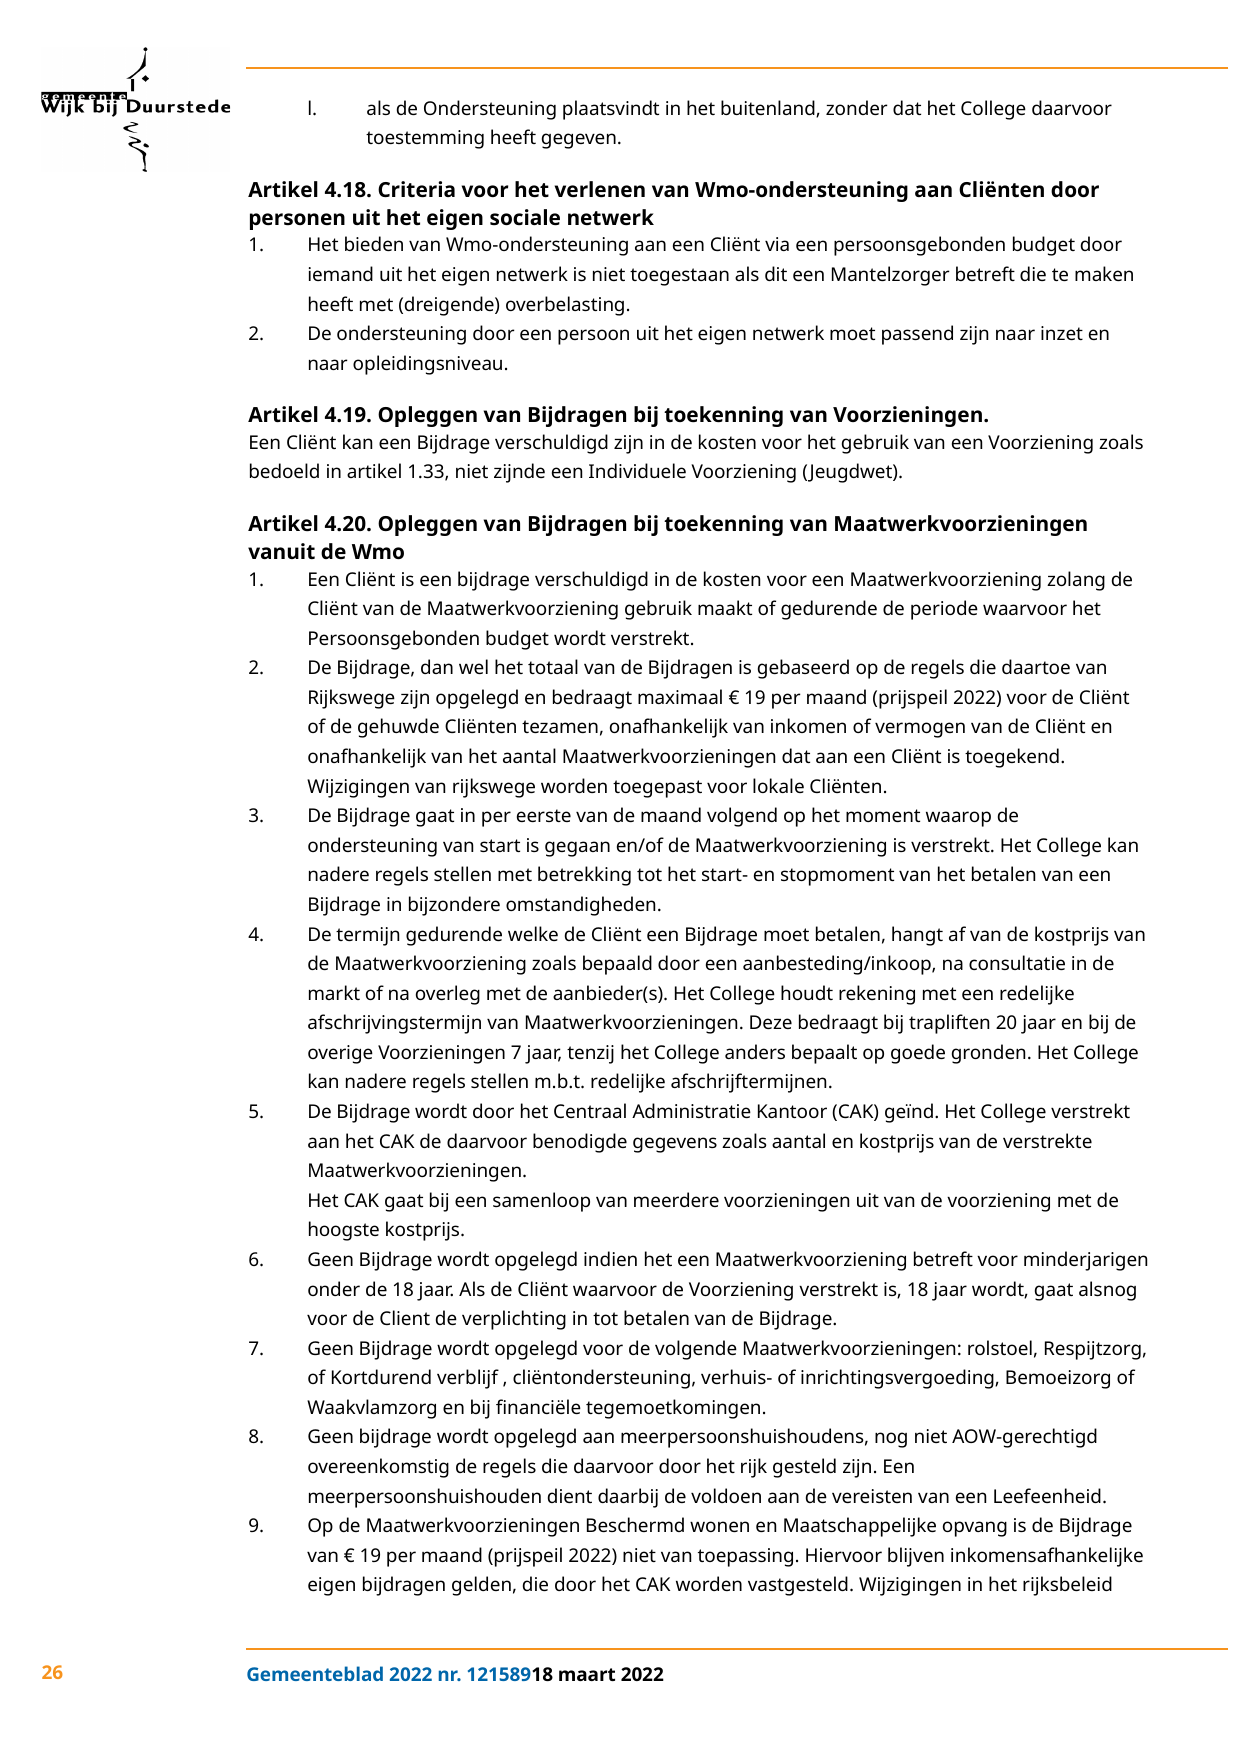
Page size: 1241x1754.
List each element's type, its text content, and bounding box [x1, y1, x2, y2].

text Een Cliënt kan een Bijdrage verschuldigd zijn in de kosten voor het gebruik van een Voorziening zoals bedoeld in artikel 1.33, niet zijnde een Individuele Voorziening (Jeugdwet). [248, 429, 1152, 484]
list Het bieden van Wmo-ondersteuning aan een Cliënt via een persoonsgebonden budget door iemand uit het eigen netwerk is niet toegestaan als dit een Mantelzorger betreft die te maken heeft met (dreigende) overbelasting. [248, 232, 1152, 317]
list Geen Bijdrage wordt opgelegd voor de volgende Maatwerkvoorzieningen: rolstoel, Respijtzorg, of Kortdurend verblijf , cliëntondersteuning, verhuis- of inrichtingsvergoeding, Bemoeizorg of Waakvlamzorg en bij financiële tegemoetkomingen. [248, 1335, 1152, 1420]
list Geen bijdrage wordt opgelegd aan meerpersoonshuishoudens, nog niet AOW-gerechtigd overeenkomstig de regels die daarvoor door het rijk gesteld zijn. Een meerpersoonshuishouden dient daarbij de voldoen aan de vereisten van een Leefeenheid. [248, 1424, 1152, 1508]
list Het CAK gaat bij een samenloop van meerdere voorzieningen uit van de voorziening met de hoogste kostprijs. [248, 1187, 1152, 1242]
list Een Cliënt is een bijdrage verschuldigd in de kosten voor een Maatwerkvoorziening zolang de Cliënt van de Maatwerkvoorziening gebruik maakt of gedurende de periode waarvoor het Persoonsgebonden budget wordt verstrekt. [248, 566, 1152, 651]
list De Bijdrage gaat in per eerste van de maand volgend op het moment waarop de ondersteuning van start is gegaan en/of de Maatwerkvoorziening is verstrekt. Het College kan nadere regels stellen met betrekking tot het start- en stopmoment van het betalen van een Bijdrage in bijzondere omstandigheden. [248, 802, 1152, 917]
text Artikel 4.18. Criteria voor het verlenen van Wmo-ondersteuning aan Cliënten door personen uit het eigen sociale netwerk [248, 175, 1152, 232]
list als de Ondersteuning plaatsvindt in het buitenland, zonder dat het College daarvoor toestemming heeft gegeven. [307, 95, 1152, 150]
picture [41, 47, 231, 172]
list Geen Bijdrage wordt opgelegd indien het een Maatwerkvoorziening betreft voor minderjarigen onder de 18 jaar. Als de Cliënt waarvoor de Voorziening verstrekt is, 18 jaar wordt, gaat alsnog voor de Client de verplichting in tot betalen van de Bijdrage. [248, 1246, 1152, 1331]
text Artikel 4.20. Opleggen van Bijdragen bij toekenning van Maatwerkvoorzieningen vanuit de Wmo [248, 509, 1152, 566]
list De termijn gedurende welke de Cliënt een Bijdrage moet betalen, hangt af van de kostprijs van de Maatwerkvoorziening zoals bepaald door een aanbesteding/inkoop, na consultatie in de markt of na overleg met de aanbieder(s). Het College houdt rekening met een redelijke afschrijvingstermijn van Maatwerkvoorzieningen. Deze bedraagt bij trapliften 20 jaar en bij de overige Voorzieningen 7 jaar, tenzij het College anders bepaalt op goede gronden. Het College kan nadere regels stellen m.b.t. redelijke afschrijftermijnen. [248, 921, 1152, 1094]
list De Bijdrage wordt door het Centraal Administratie Kantoor (CAK) geïnd. Het College verstrekt aan het CAK de daarvoor benodigde gegevens zoals aantal en kostprijs van de verstrekte Maatwerkvoorzieningen. [248, 1098, 1152, 1183]
list De ondersteuning door een persoon uit het eigen netwerk moet passend zijn naar inzet en naar opleidingsniveau. [248, 320, 1152, 376]
list Op de Maatwerkvoorzieningen Beschermd wonen en Maatschappelijke opvang is de Bijdrage van € 19 per maand (prijspeil 2022) niet van toepassing. Hiervoor blijven inkomensafhankelijke eigen bijdragen gelden, die door het CAK worden vastgesteld. Wijzigingen in het rijksbeleid [248, 1512, 1152, 1597]
list De Bijdrage, dan wel het totaal van de Bijdragen is gebaseerd op de regels die daartoe van Rijkswege zijn opgelegd en bedraagt maximaal € 19 per maand (prijspeil 2022) voor de Cliënt of de gehuwde Cliënten tezamen, onafhankelijk van inkomen of vermogen van de Cliënt en onafhankelijk van het aantal Maatwerkvoorzieningen dat aan een Cliënt is toegekend. Wijzigingen van rijkswege worden toegepast voor lokale Cliënten. [248, 654, 1152, 798]
text Artikel 4.19. Opleggen van Bijdragen bij toekenning van Voorzieningen. [248, 400, 1152, 429]
